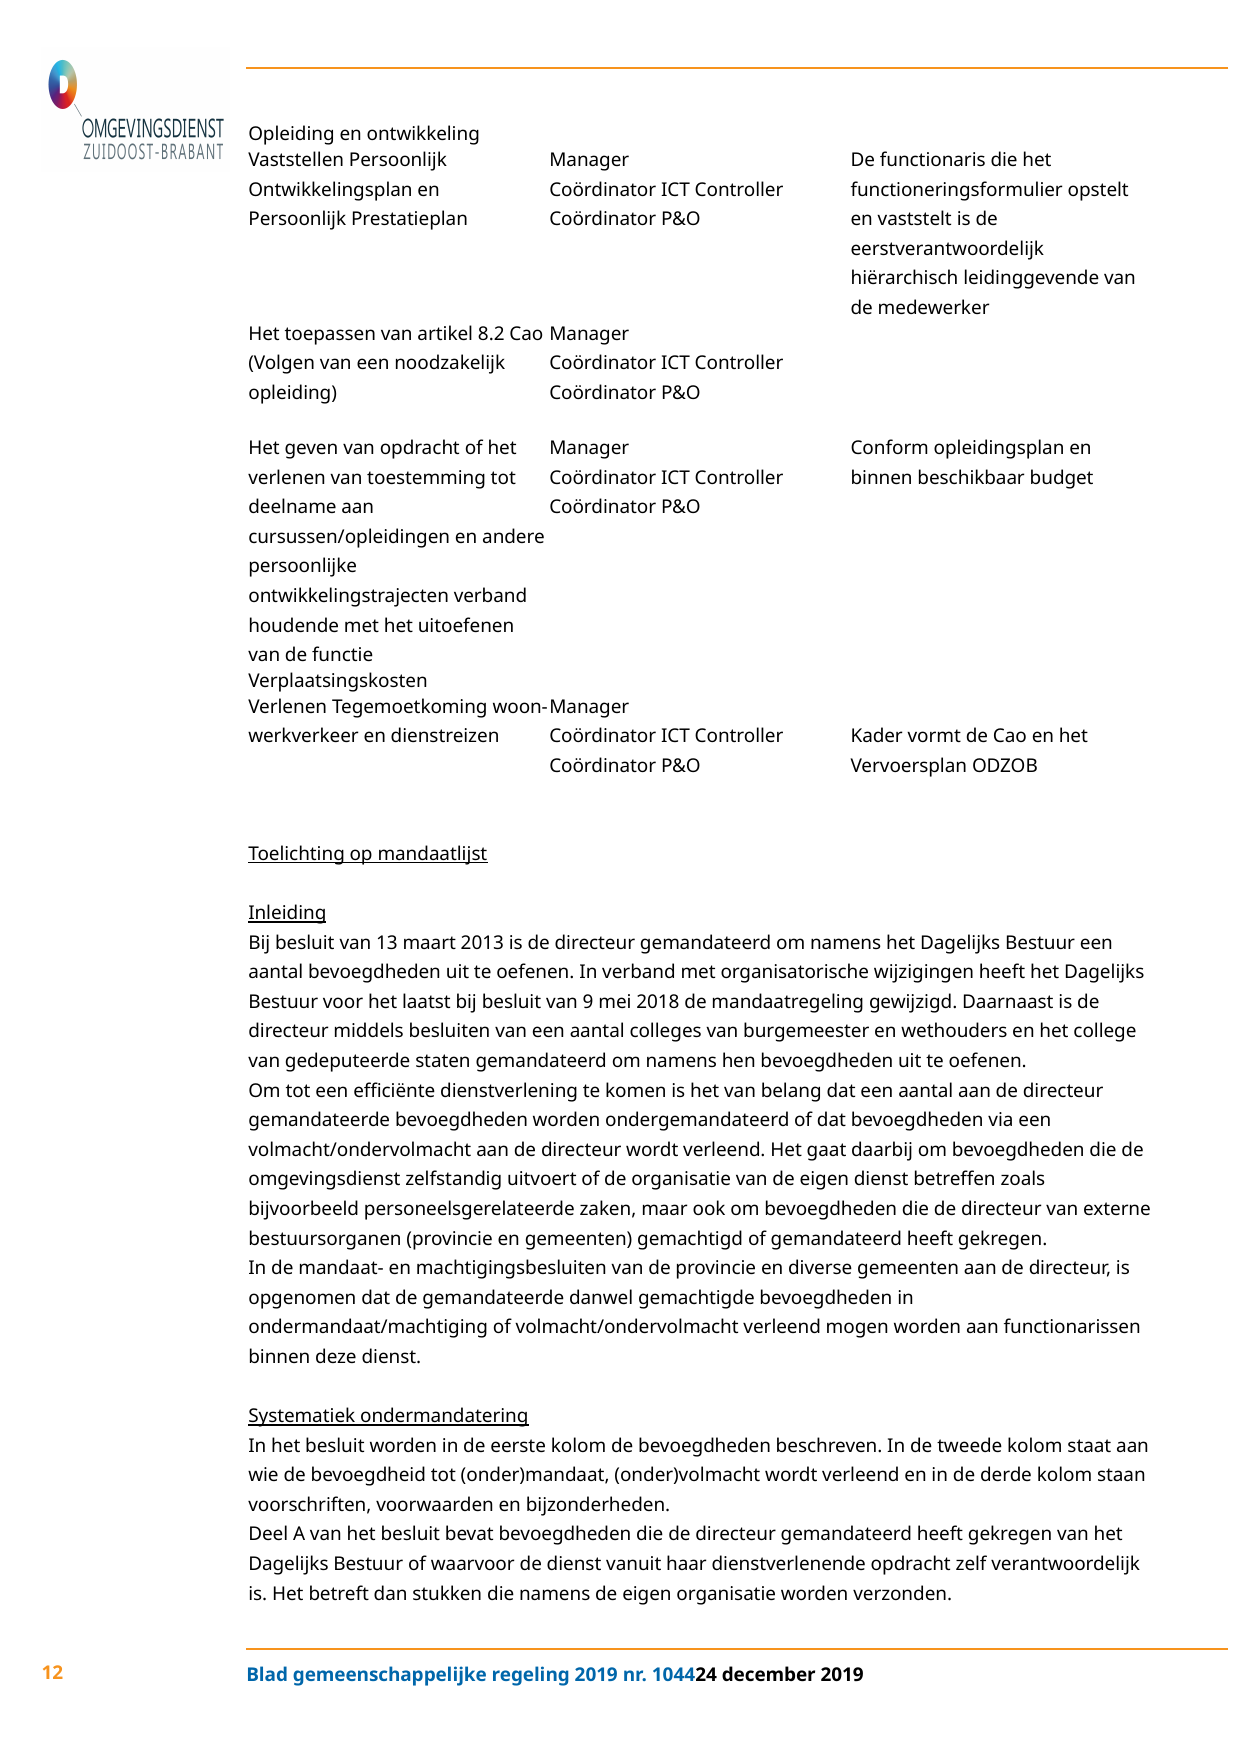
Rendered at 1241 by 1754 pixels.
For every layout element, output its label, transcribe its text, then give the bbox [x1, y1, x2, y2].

picture [41, 47, 231, 172]
text Inleiding [248, 899, 1152, 925]
table_cell Opleiding en ontwikkeling [248, 121, 549, 146]
table_cell Manager Coördinator ICT Controller Coördinator P&O [549, 146, 850, 320]
table_cell Manager Coördinator ICT Controller Coördinator P&O [549, 320, 850, 434]
table_cell Kader vormt de Cao en het Vervoersplan ODZOB [850, 693, 1152, 807]
text Bij besluit van 13 maart 2013 is de directeur gemandateerd om namens het Dagelijks Bestuur een aantal bevoegdheden uit te oefenen. In verband met organisatorische wijzigingen heeft het Dagelijks Bestuur voor het laatst bij besluit van 9 mei 2018 de mandaatregeling gewijzigd. Daarnaast is de directeur middels besluiten van een aantal colleges van burgemeester en wethouders en het college van gedeputeerde staten gemandateerd om namens hen bevoegdheden uit te oefenen. [248, 929, 1152, 1073]
table_cell [549, 95, 850, 121]
text Toelichting op mandaatlijst [248, 840, 1152, 866]
table_cell [248, 95, 549, 121]
table_cell Verlenen Tegemoetkoming woon-werkverkeer en dienstreizen [248, 693, 549, 807]
table_cell Manager Coördinator ICT Controller Coördinator P&O [549, 693, 850, 807]
table_cell [850, 95, 1152, 121]
table_cell De functionaris die het functioneringsformulier opstelt en vaststelt is de eerstverantwoordelijk hiërarchisch leidinggevende van de medewerker [850, 146, 1152, 320]
table_cell Het geven van opdracht of het verlenen van toestemming tot deelname aan cursussen/opleidingen en andere persoonlijke ontwikkelingstrajecten verband houdende met het uitoefenen van de functie [248, 434, 549, 667]
table_cell Verplaatsingskosten [248, 667, 549, 693]
table_cell [850, 667, 1152, 693]
table_cell [850, 320, 1152, 434]
table_cell Het toepassen van artikel 8.2 Cao (Volgen van een noodzakelijk opleiding) [248, 320, 549, 434]
table_cell [549, 121, 850, 146]
table_cell Conform opleidingsplan en binnen beschikbaar budget [850, 434, 1152, 667]
text In de mandaat- en machtigingsbesluiten van de provincie en diverse gemeenten aan de directeur, is opgenomen dat de gemandateerde danwel gemachtigde bevoegdheden in ondermandaat/machtiging of volmacht/ondervolmacht verleend mogen worden aan functionarissen binnen deze dienst. [248, 1254, 1152, 1369]
table_cell [549, 667, 850, 693]
text Om tot een efficiënte dienstverlening te komen is het van belang dat een aantal aan de directeur gemandateerde bevoegdheden worden ondergemandateerd of dat bevoegdheden via een volmacht/ondervolmacht aan de directeur wordt verleend. Het gaat daarbij om bevoegdheden die de omgevingsdienst zelfstandig uitvoert of de organisatie van de eigen dienst betreffen zoals bijvoorbeeld personeelsgerelateerde zaken, maar ook om bevoegdheden die de directeur van externe bestuursorganen (provincie en gemeenten) gemachtigd of gemandateerd heeft gekregen. [248, 1077, 1152, 1251]
table_cell Manager Coördinator ICT Controller Coördinator P&O [549, 434, 850, 667]
text Deel A van het besluit bevat bevoegdheden die de directeur gemandateerd heeft gekregen van het Dagelijks Bestuur of waarvoor de dienst vanuit haar dienstverlenende opdracht zelf verantwoordelijk is. Het betreft dan stukken die namens de eigen organisatie worden verzonden. [248, 1521, 1152, 1606]
table_cell Vaststellen Persoonlijk Ontwikkelingsplan en Persoonlijk Prestatieplan [248, 146, 549, 320]
table_cell [850, 121, 1152, 146]
text In het besluit worden in de eerste kolom de bevoegdheden beschreven. In de tweede kolom staat aan wie de bevoegdheid tot (onder)mandaat, (onder)volmacht wordt verleend en in de derde kolom staan voorschriften, voorwaarden en bijzonderheden. [248, 1432, 1152, 1517]
text Systematiek ondermandatering [248, 1402, 1152, 1428]
